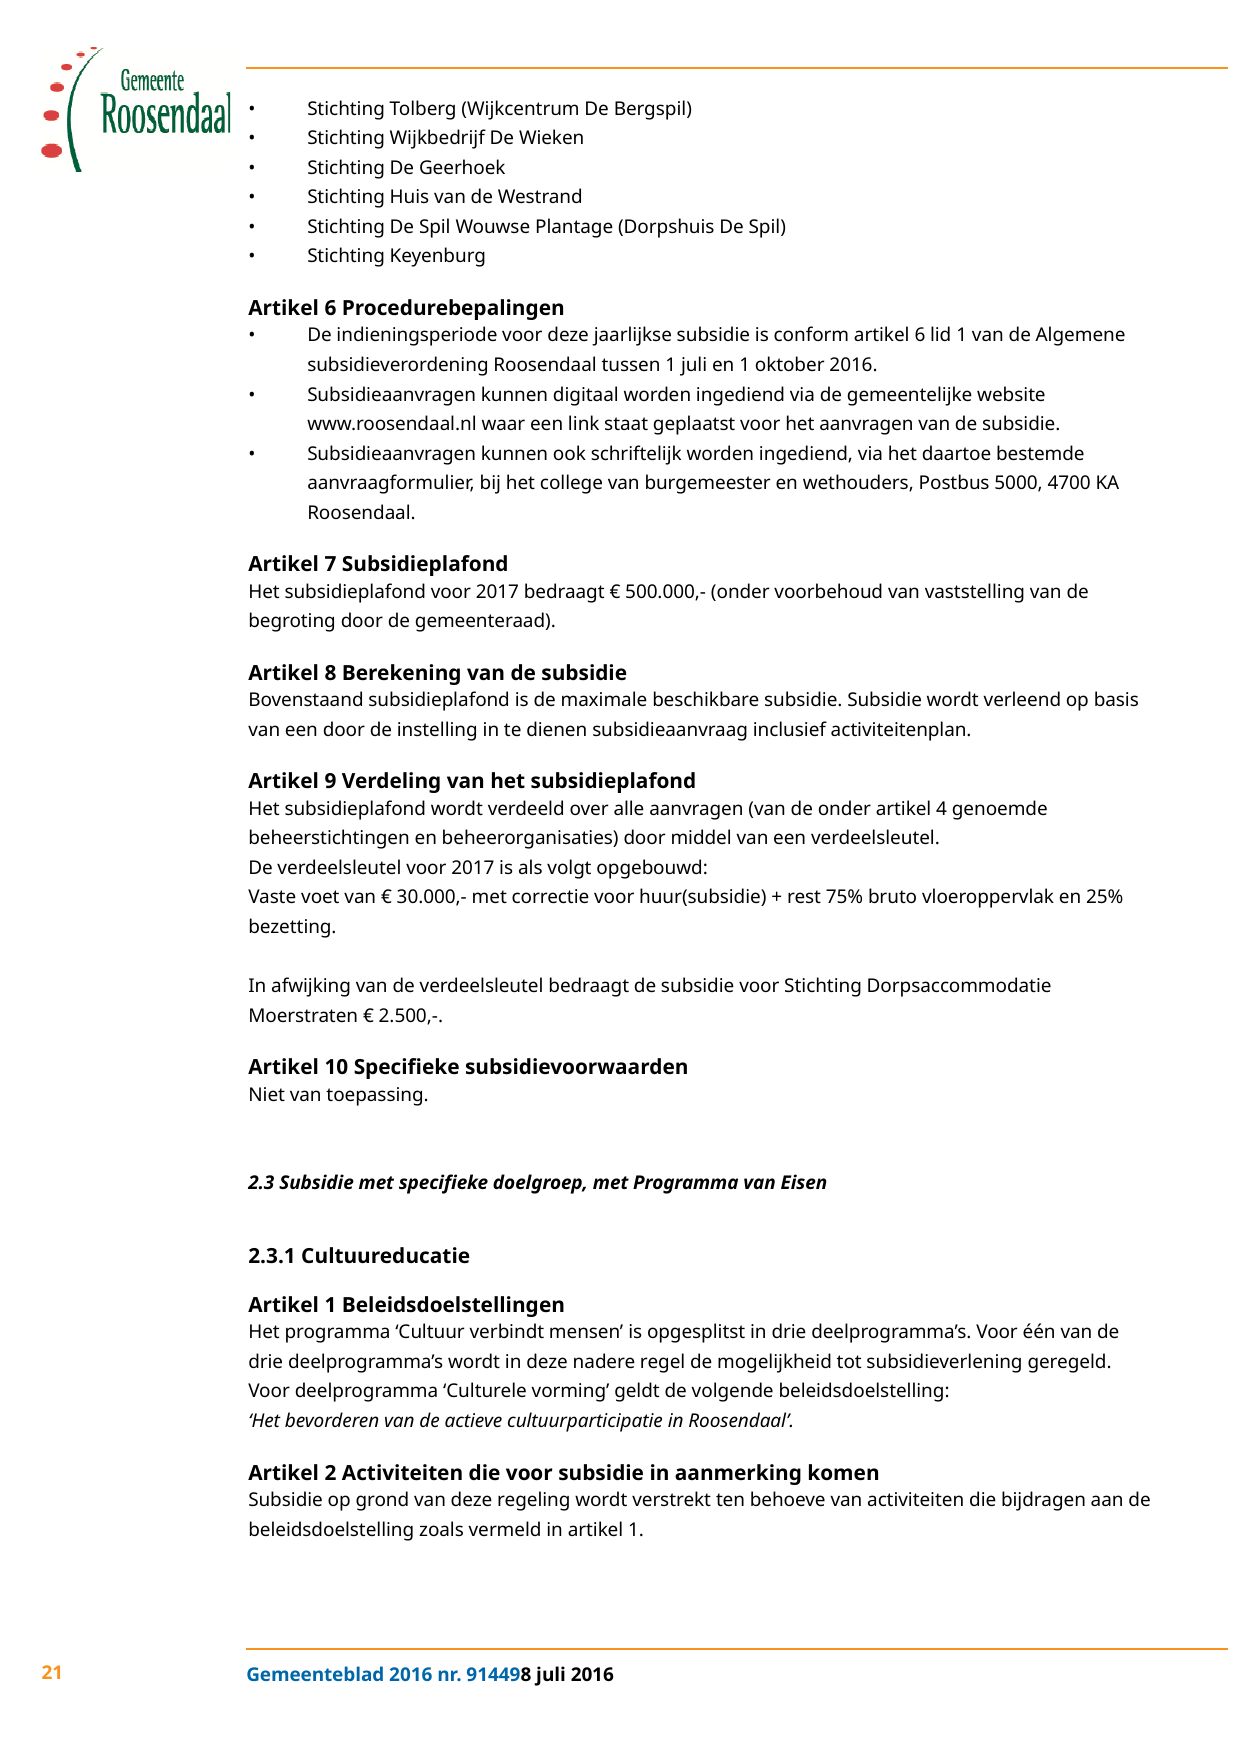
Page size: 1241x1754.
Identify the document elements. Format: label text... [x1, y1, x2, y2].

text Bovenstaand subsidieplafond is de maximale beschikbare subsidie. Subsidie wordt verleend op basis van een door de instelling in te dienen subsidieaanvraag inclusief activiteitenplan. [248, 686, 1152, 742]
text Artikel 1 Beleidsdoelstellingen [248, 1290, 1152, 1318]
text Het programma ‘Cultuur verbindt mensen’ is opgesplitst in drie deelprogramma’s. Voor één van de drie deelprogramma’s wordt in deze nadere regel de mogelijkheid tot subsidieverlening geregeld. Voor deelprogramma ‘Culturele vorming’ geldt de volgende beleidsdoelstelling: [248, 1318, 1152, 1403]
list Stichting De Geerhoek [248, 154, 1152, 180]
text Artikel 2 Activiteiten die voor subsidie in aanmerking komen [248, 1458, 1152, 1486]
list De indieningsperiode voor deze jaarlijkse subsidie is conform artikel 6 lid 1 van de Algemene subsidieverordening Roosendaal tussen 1 juli en 1 oktober 2016. [248, 322, 1152, 377]
text Artikel 7 Subsidieplafond [248, 549, 1152, 578]
text Niet van toepassing. [248, 1081, 1152, 1106]
picture [41, 47, 231, 172]
list Stichting Keyenburg [248, 243, 1152, 268]
list Subsidieaanvragen kunnen digitaal worden ingediend via de gemeentelijke website www.roosendaal.nl waar een link staat geplaatst voor het aanvragen van de subsidie. [248, 381, 1152, 436]
text ‘Het bevorderen van de actieve cultuurparticipatie in Roosendaal’. [248, 1407, 1152, 1433]
text Het subsidieplafond wordt verdeeld over alle aanvragen (van de onder artikel 4 genoemde beheerstichtingen en beheerorganisaties) door middel van een verdeelsleutel. [248, 795, 1152, 850]
text Het subsidieplafond voor 2017 bedraagt € 500.000,- (onder voorbehoud van vaststelling van de begroting door de gemeenteraad). [248, 578, 1152, 633]
text 2.3.1 Cultuureducatie [248, 1241, 1152, 1269]
list Stichting Wijkbedrijf De Wieken [248, 124, 1152, 150]
text Artikel 6 Procedurebepalingen [248, 293, 1152, 322]
text Artikel 10 Specifieke subsidievoorwaarden [248, 1052, 1152, 1081]
text Artikel 9 Verdeling van het subsidieplafond [248, 766, 1152, 795]
text In afwijking van de verdeelsleutel bedraagt de subsidie voor Stichting Dorpsaccommodatie Moerstraten € 2.500,-. [248, 972, 1152, 1028]
list Stichting Tolberg (Wijkcentrum De Bergspil) [248, 95, 1152, 121]
text Vaste voet van € 30.000,- met correctie voor huur(subsidie) + rest 75% bruto vloeroppervlak en 25% bezetting. [248, 883, 1152, 939]
list Subsidieaanvragen kunnen ook schriftelijk worden ingediend, via het daartoe bestemde aanvraagformulier, bij het college van burgemeester en wethouders, Postbus 5000, 4700 KA Roosendaal. [248, 440, 1152, 525]
text Subsidie op grond van deze regeling wordt verstrekt ten behoeve van activiteiten die bijdragen aan de beleidsdoelstelling zoals vermeld in artikel 1. [248, 1486, 1152, 1541]
text 2.3 Subsidie met specifieke doelgroep, met Programma van Eisen [248, 1169, 1152, 1195]
text De verdeelsleutel voor 2017 is als volgt opgebouwd: [248, 854, 1152, 880]
text Artikel 8 Berekening van de subsidie [248, 658, 1152, 686]
list Stichting De Spil Wouwse Plantage (Dorpshuis De Spil) [248, 213, 1152, 239]
list Stichting Huis van de Westrand [248, 183, 1152, 209]
